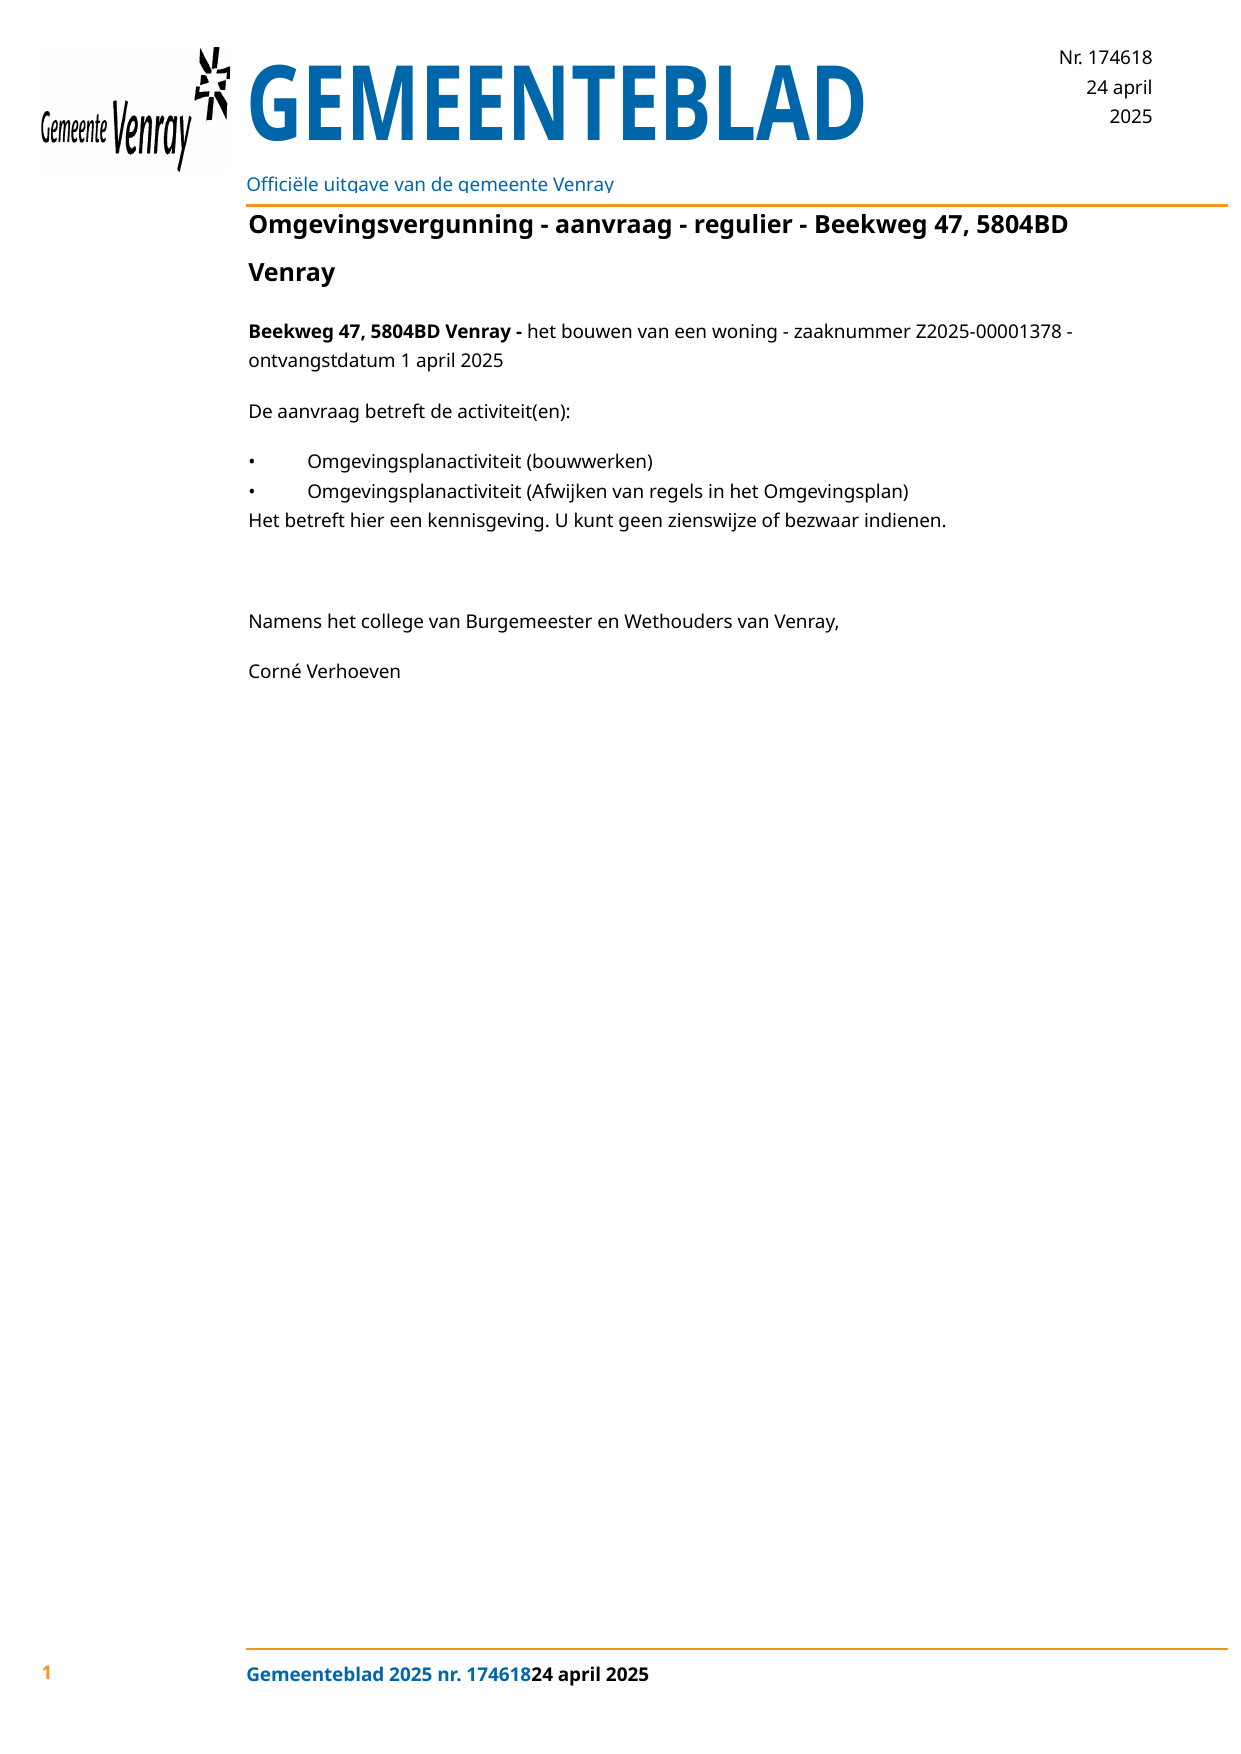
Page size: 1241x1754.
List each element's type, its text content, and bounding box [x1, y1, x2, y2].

text Corné Verhoeven [248, 659, 1152, 684]
picture [41, 47, 231, 172]
text Omgevingsvergunning - aanvraag - regulier - Beekweg 47, 5804BD Venray [248, 207, 1152, 288]
text Beekweg 47, 5804BD Venray - het bouwen van een woning - zaaknummer Z2025-00001378 - ontvangstdatum 1 april 2025 [248, 318, 1152, 373]
text De aanvraag betreft de activiteit(en): [248, 398, 1152, 424]
text Het betreft hier een kennisgeving. U kunt geen zienswijze of bezwaar indienen. [248, 507, 1152, 533]
list Omgevingsplanactiviteit (bouwwerken) [248, 448, 1152, 474]
list Omgevingsplanactiviteit (Afwijken van regels in het Omgevingsplan) [248, 478, 1152, 504]
text Namens het college van Burgemeester en Wethouders van Venray, [248, 608, 1152, 634]
